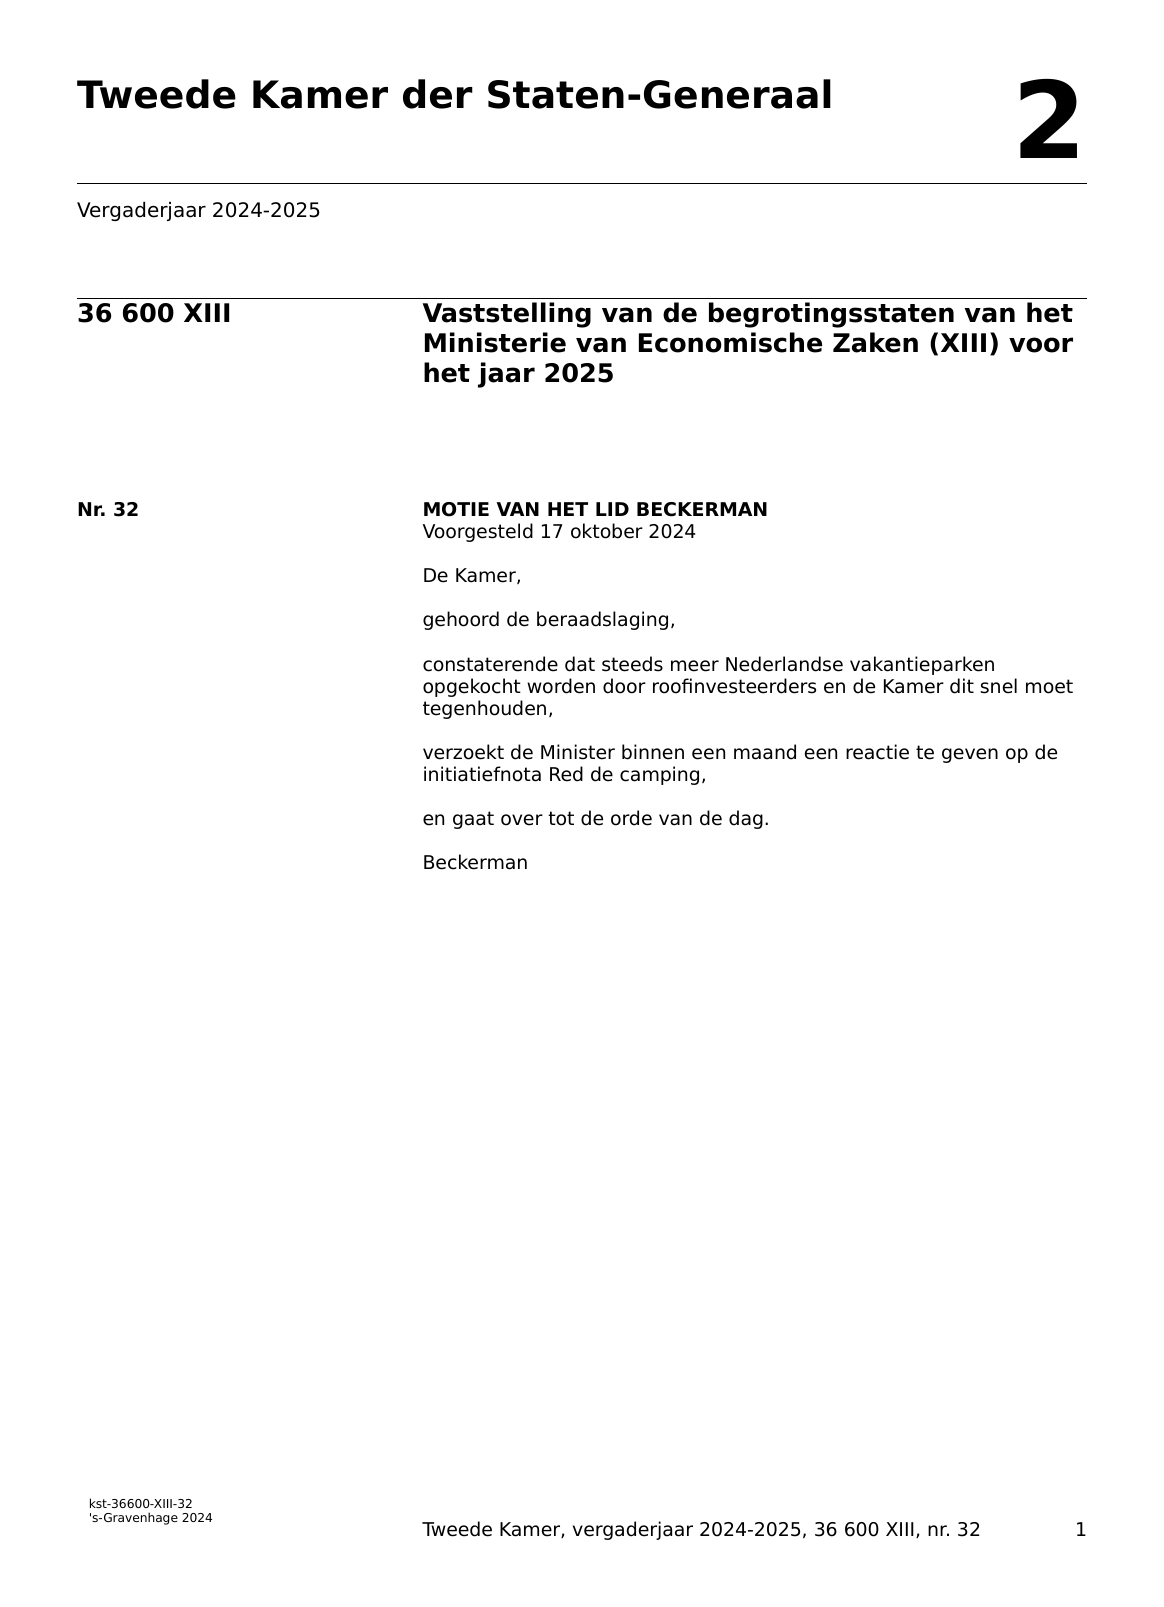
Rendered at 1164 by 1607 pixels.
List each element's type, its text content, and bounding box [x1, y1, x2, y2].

text Beckerman [422, 852, 1087, 874]
text kst-36600-XIII-32 [88, 1497, 323, 1511]
subtitle Nr. 32 MOTIE VAN HET LID BECKERMAN [77, 499, 1087, 521]
table_header 2 [886, 59, 1087, 183]
text constaterende dat steeds meer Nederlandse vakantieparken opgekocht worden door roofinvesteerders en de Kamer dit snel moet tegenhouden, [422, 653, 1087, 719]
text 's-Gravenhage 2024 [88, 1511, 323, 1525]
text verzoekt de Minister binnen een maand een reactie te geven op de initiatiefnota Red de camping, [422, 742, 1087, 786]
text gehoord de beraadslaging, [422, 609, 1087, 631]
text en gaat over tot de orde van de dag. [422, 808, 1087, 830]
table_cell Vergaderjaar 2024-2025 [77, 184, 1087, 298]
table_header Tweede Kamer der Staten-Generaal [77, 59, 886, 183]
subtitle 36 600 XIII Vaststelling van de begrotingsstaten van het Ministerie van Economische Zaken (XIII) voor het jaar 2025 [77, 299, 1087, 388]
text Voorgesteld 17 oktober 2024 [422, 521, 1087, 543]
text De Kamer, [422, 565, 1087, 587]
